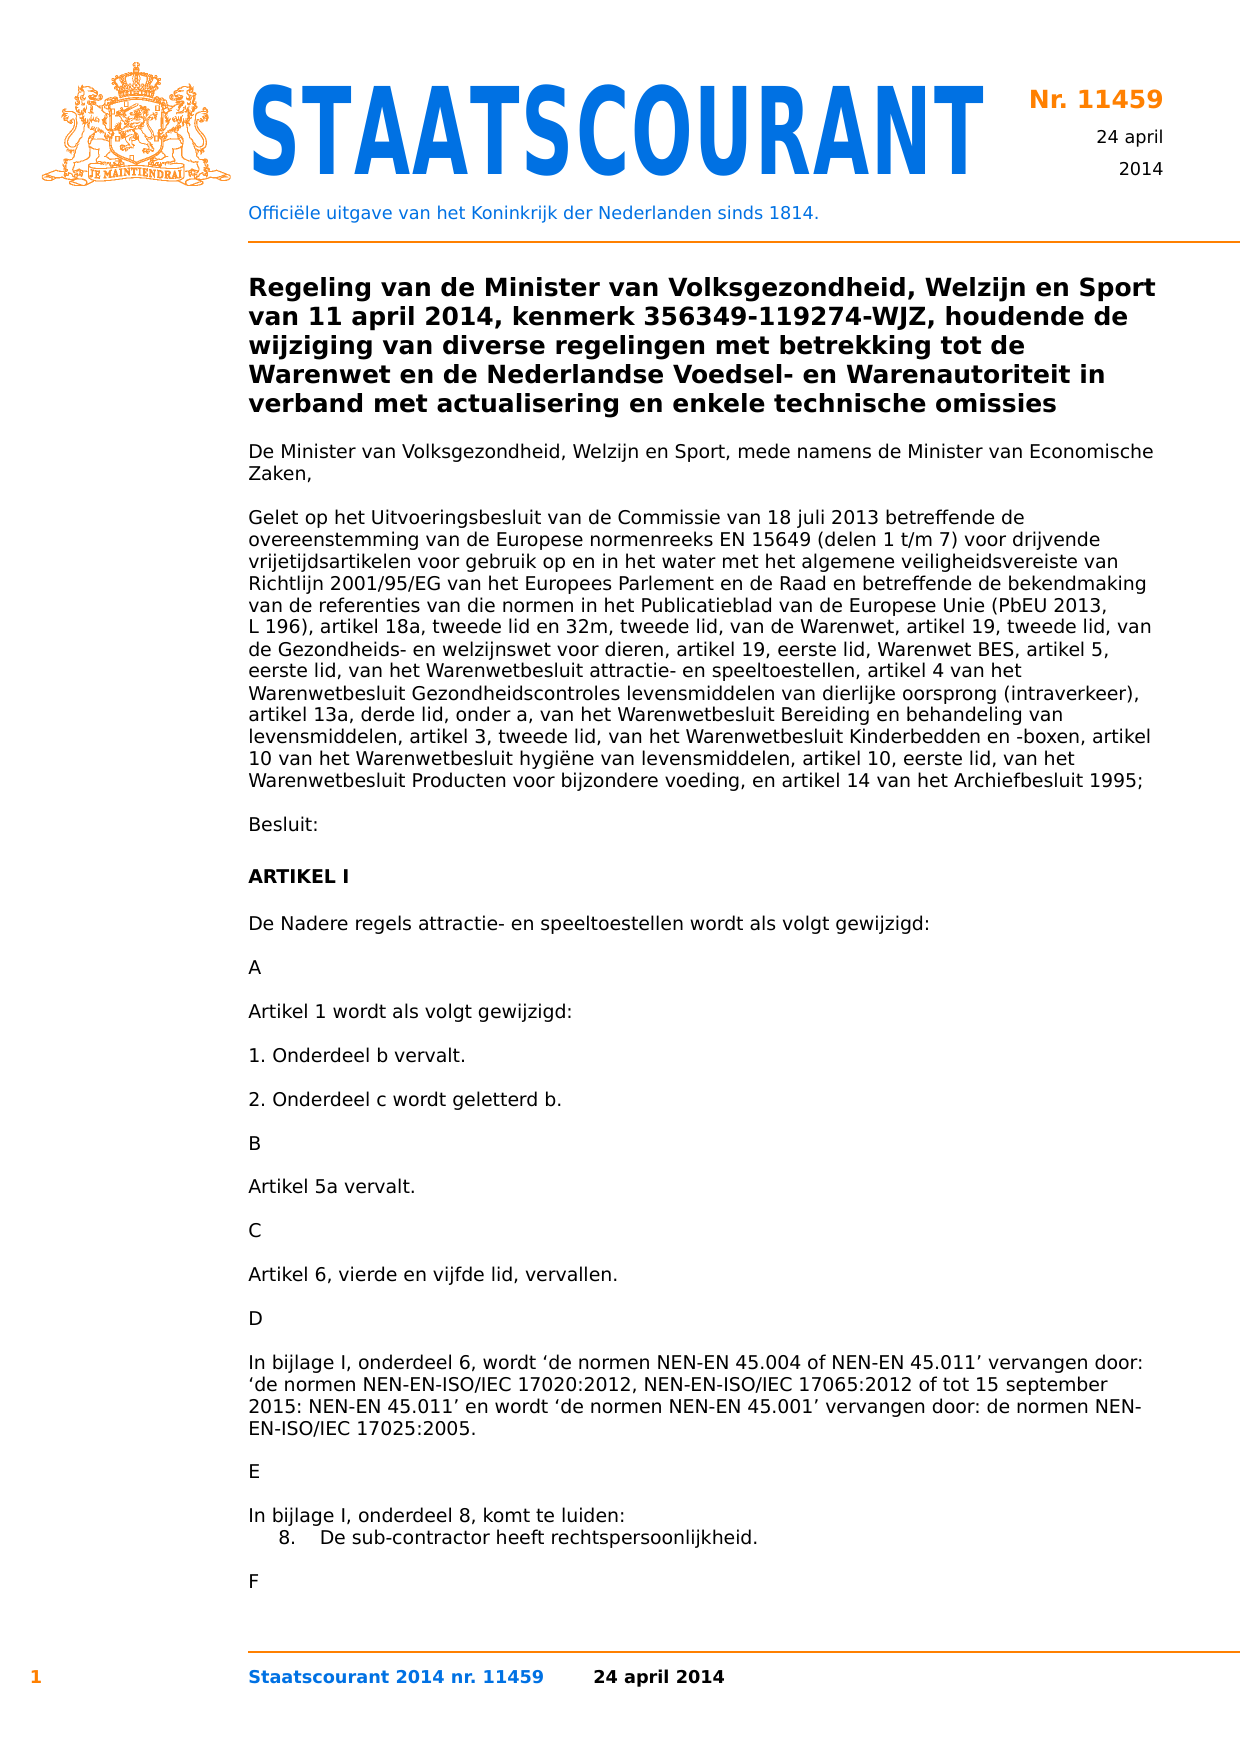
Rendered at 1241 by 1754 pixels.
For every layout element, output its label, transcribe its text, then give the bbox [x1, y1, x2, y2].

text Besluit: [248, 814, 1163, 836]
text In bijlage I, onderdeel 8, komt te luiden: [248, 1505, 1163, 1527]
table_header [25, 62, 248, 241]
text B [248, 1132, 1163, 1154]
table_cell 2014 [998, 153, 1240, 203]
text A [248, 957, 1163, 979]
table_header STAATSCOURANT [248, 62, 998, 203]
subtitle ARTIKEL I [248, 866, 1163, 888]
table_cell Officiële uitgave van het Koninkrijk der Nederlanden sinds 1814. [248, 203, 1240, 241]
table_cell 24 april [998, 121, 1240, 153]
text De Nadere regels attractie- en speeltoestellen wordt als volgt gewijzigd: [248, 913, 1163, 935]
subtitle Regeling van de Minister van Volksgezondheid, Welzijn en Sport van 11 april 2014, kenmerk 356349-119274-WJZ, houdende de wijziging van diverse regelingen met betrekking tot de Warenwet en de Nederlandse Voedsel- en Warenautoriteit in verband met actualisering en enkele technische omissies [248, 273, 1163, 419]
text C [248, 1220, 1163, 1242]
text Gelet op het Uitvoeringsbesluit van de Commissie van 18 juli 2013 betreffende de overeenstemming van de Europese normenreeks EN 15649 (delen 1 t/m 7) voor drijvende vrijetijdsartikelen voor gebruik op en in het water met het algemene veiligheidsvereiste van Richtlijn 2001/95/EG van het Europees Parlement en de Raad en betreffende de bekendmaking van de referenties van die normen in het Publicatieblad van de Europese Unie (PbEU 2013, L 196), artikel 18a, tweede lid en 32m, tweede lid, van de Warenwet, artikel 19, tweede lid, van de Gezondheids- en welzijnswet voor dieren, artikel 19, eerste lid, Warenwet BES, artikel 5, eerste lid, van het Warenwetbesluit attractie- en speeltoestellen, artikel 4 van het Warenwetbesluit Gezondheidscontroles levensmiddelen van dierlijke oorsprong (intraverkeer), artikel 13a, derde lid, onder a, van het Warenwetbesluit Bereiding en behandeling van levensmiddelen, artikel 3, tweede lid, van het Warenwetbesluit Kinderbedden en -boxen, artikel 10 van het Warenwetbesluit hygiëne van levensmiddelen, artikel 10, eerste lid, van het Warenwetbesluit Producten voor bijzondere voeding, en artikel 14 van het Archiefbesluit 1995; [248, 507, 1163, 792]
text Artikel 6, vierde en vijfde lid, vervallen. [248, 1264, 1163, 1286]
text D [248, 1308, 1163, 1330]
text Artikel 5a vervalt. [248, 1176, 1163, 1198]
table_header Nr. 11459 [998, 62, 1240, 121]
text 1. Onderdeel b vervalt. [248, 1045, 1163, 1067]
text E [248, 1461, 1163, 1483]
text F [248, 1571, 1163, 1593]
text 2. Onderdeel c wordt geletterd b. [248, 1088, 1163, 1111]
text In bijlage I, onderdeel 6, wordt ‘de normen NEN-EN 45.004 of NEN-EN 45.011’ vervangen door: ‘de normen NEN-EN-ISO/IEC 17020:2012, NEN-EN-ISO/IEC 17065:2012 of tot 15 september 2015: NEN-EN 45.011’ en wordt ‘de normen NEN-EN 45.001’ vervangen door: de normen NEN-EN-ISO/IEC 17025:2005. [248, 1352, 1163, 1439]
text Artikel 1 wordt als volgt gewijzigd: [248, 1001, 1163, 1023]
text 8. De sub-contractor heeft rechtspersoonlijkheid. [278, 1527, 1163, 1549]
picture [41, 62, 231, 186]
text De Minister van Volksgezondheid, Welzijn en Sport, mede namens de Minister van Economische Zaken, [248, 441, 1163, 485]
